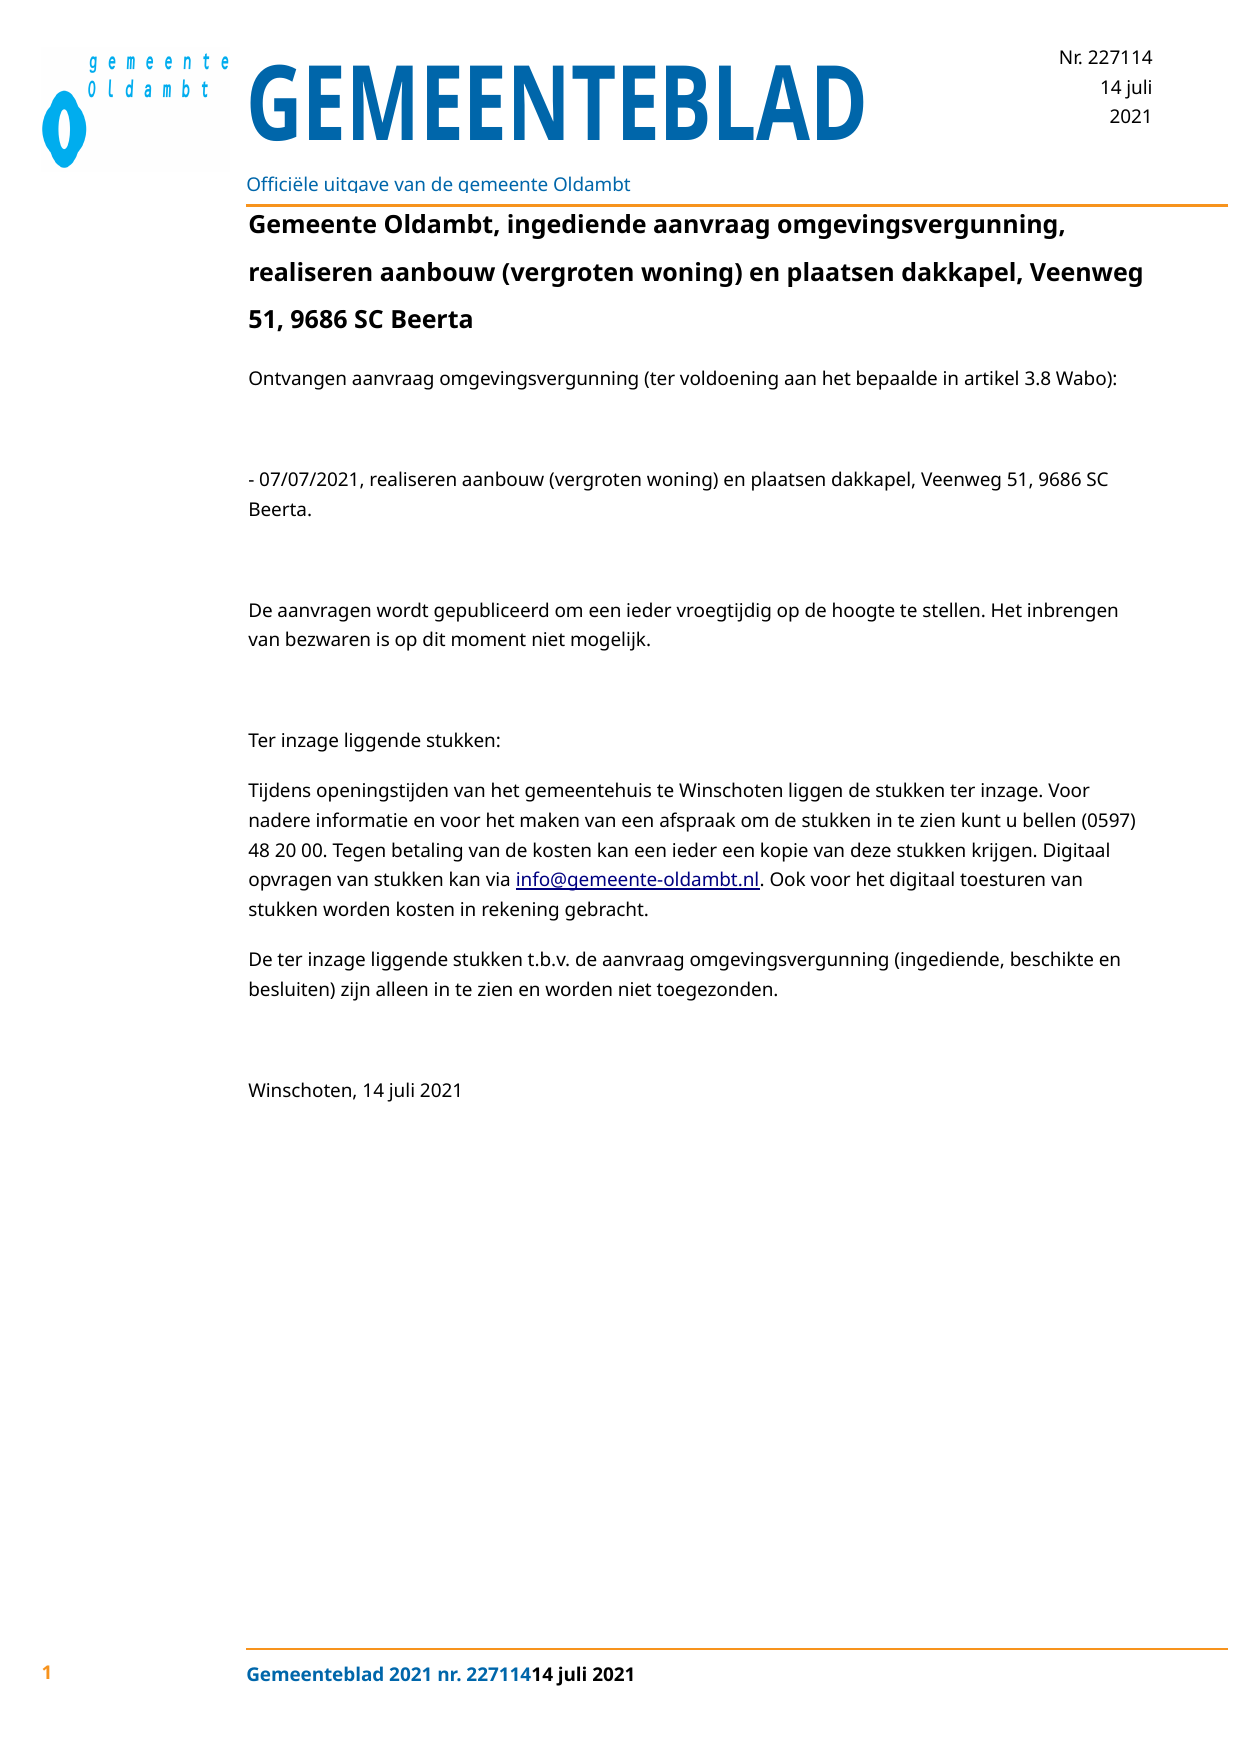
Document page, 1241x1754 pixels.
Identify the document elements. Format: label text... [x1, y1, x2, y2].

text Ter inzage liggende stukken: [248, 727, 1152, 753]
text - 07/07/2021, realiseren aanbouw (vergroten woning) en plaatsen dakkapel, Veenweg 51, 9686 SC Beerta. [248, 466, 1152, 522]
text De ter inzage liggende stukken t.b.v. de aanvraag omgevingsvergunning (ingediende, beschikte en besluiten) zijn alleen in te zien en worden niet toegezonden. [248, 946, 1152, 1002]
text Tijdens openingstijden van het gemeentehuis te Winschoten liggen de stukken ter inzage. Voor nadere informatie en voor het maken van een afspraak om de stukken in te zien kunt u bellen (0597) 48 20 00. Tegen betaling van de kosten kan een ieder een kopie van deze stukken krijgen. Digitaal opvragen van stukken kan via info@gemeente-oldambt.nl. Ook voor het digitaal toesturen van stukken worden kosten in rekening gebracht. [248, 778, 1152, 922]
picture [41, 47, 231, 172]
text Ontvangen aanvraag omgevingsvergunning (ter voldoening aan het bepaalde in artikel 3.8 Wabo): [248, 366, 1152, 391]
text De aanvragen wordt gepubliceerd om een ieder vroegtijdig op de hoogte te stellen. Het inbrengen van bezwaren is op dit moment niet mogelijk. [248, 597, 1152, 652]
text Winschoten, 14 juli 2021 [248, 1077, 1152, 1102]
text Gemeente Oldambt, ingediende aanvraag omgevingsvergunning, realiseren aanbouw (vergroten woning) en plaatsen dakkapel, Veenweg 51, 9686 SC Beerta [248, 207, 1152, 336]
